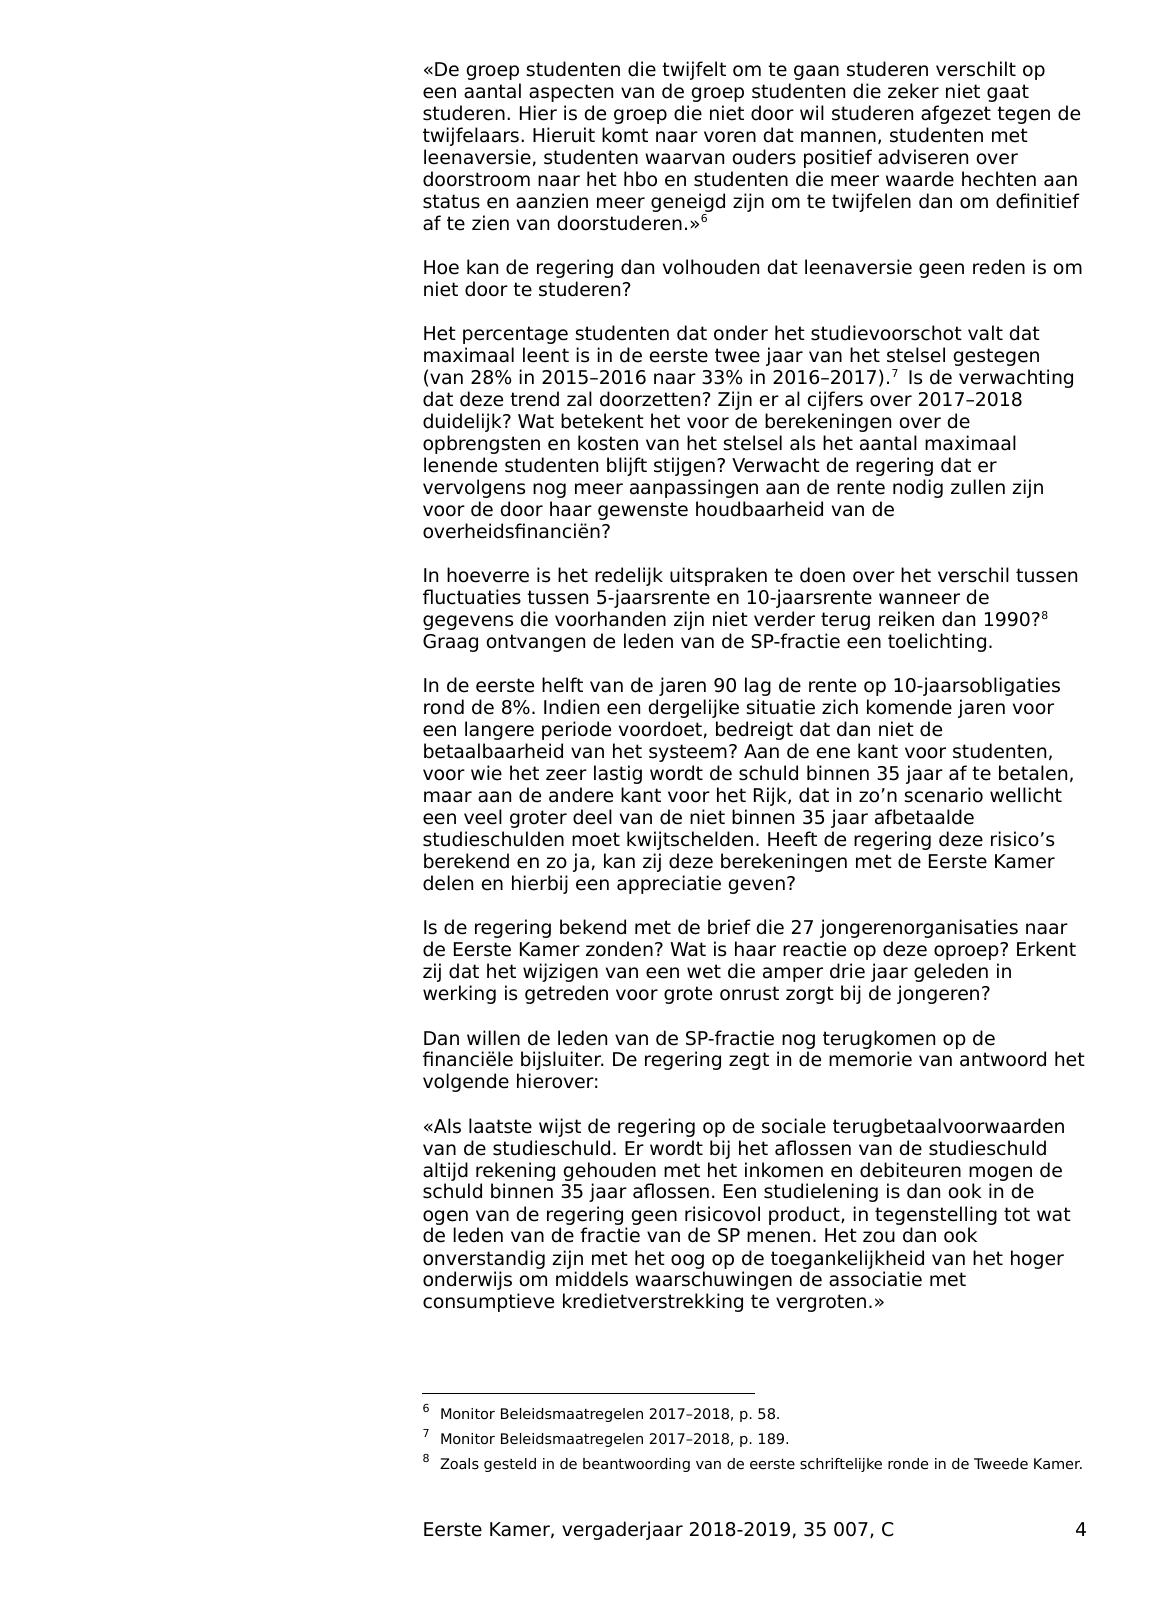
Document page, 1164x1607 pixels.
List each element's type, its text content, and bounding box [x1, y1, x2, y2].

text Is de regering bekend met de brief die 27 jongerenorganisaties naar de Eerste Kamer zonden? Wat is haar reactie op deze oproep? Erkent zij dat het wijzigen van een wet die amper drie jaar geleden in werking is getreden voor grote onrust zorgt bij de jongeren? [422, 917, 1087, 1005]
text Hoe kan de regering dan volhouden dat leenaversie geen reden is om niet door te studeren? [422, 257, 1087, 301]
text Zoals gesteld in de beantwoording van de eerste schriftelijke ronde in de Tweede Kamer. [422, 1452, 1087, 1474]
text In de eerste helft van de jaren 90 lag de rente op 10-jaarsobligaties rond de 8%. Indien een dergelijke situatie zich komende jaren voor een langere periode voordoet, bedreigt dat dan niet de betaalbaarheid van het systeem? Aan de ene kant voor studenten, voor wie het zeer lastig wordt de schuld binnen 35 jaar af te betalen, maar aan de andere kant voor het Rijk, dat in zo’n scenario wellicht een veel groter deel van de niet binnen 35 jaar afbetaalde studieschulden moet kwijtschelden. Heeft de regering deze risico’s berekend en zo ja, kan zij deze berekeningen met de Eerste Kamer delen en hierbij een appreciatie geven? [422, 675, 1087, 895]
text Monitor Beleidsmaatregelen 2017–2018, p. 189. [422, 1427, 1087, 1449]
text «Als laatste wijst de regering op de sociale terugbetaalvoorwaarden van de studieschuld. Er wordt bij het aflossen van de studieschuld altijd rekening gehouden met het inkomen en debiteuren mogen de schuld binnen 35 jaar aflossen. Een studielening is dan ook in de ogen van de regering geen risicovol product, in tegenstelling tot wat de leden van de fractie van de SP menen. Het zou dan ook onverstandig zijn met het oog op de toegankelijkheid van het hoger onderwijs om middels waarschuwingen de associatie met consumptieve kredietverstrekking te vergroten.» [422, 1116, 1087, 1313]
text Het percentage studenten dat onder het studievoorschot valt dat maximaal leent is in de eerste twee jaar van het stelsel gestegen (van 28% in 2015–2016 naar 33% in 2016–2017). Is de verwachting dat deze trend zal doorzetten? Zijn er al cijfers over 2017–2018 duidelijk? Wat betekent het voor de berekeningen over de opbrengsten en kosten van het stelsel als het aantal maximaal lenende studenten blijft stijgen? Verwacht de regering dat er vervolgens nog meer aanpassingen aan de rente nodig zullen zijn voor de door haar gewenste houdbaarheid van de overheidsfinanciën? [422, 323, 1087, 543]
text Monitor Beleidsmaatregelen 2017–2018, p. 58. [422, 1402, 1087, 1424]
text Dan willen de leden van de SP-fractie nog terugkomen op de financiële bijsluiter. De regering zegt in de memorie van antwoord het volgende hierover: [422, 1027, 1087, 1093]
text «De groep studenten die twijfelt om te gaan studeren verschilt op een aantal aspecten van de groep studenten die zeker niet gaat studeren. Hier is de groep die niet door wil studeren afgezet tegen de twijfelaars. Hieruit komt naar voren dat mannen, studenten met leenaversie, studenten waarvan ouders positief adviseren over doorstroom naar het hbo en studenten die meer waarde hechten aan status en aanzien meer geneigd zijn om te twijfelen dan om definitief af te zien van doorstuderen.» [422, 59, 1087, 235]
text In hoeverre is het redelijk uitspraken te doen over het verschil tussen fluctuaties tussen 5-jaarsrente en 10-jaarsrente wanneer de gegevens die voorhanden zijn niet verder terug reiken dan 1990? Graag ontvangen de leden van de SP-fractie een toelichting. [422, 565, 1087, 653]
